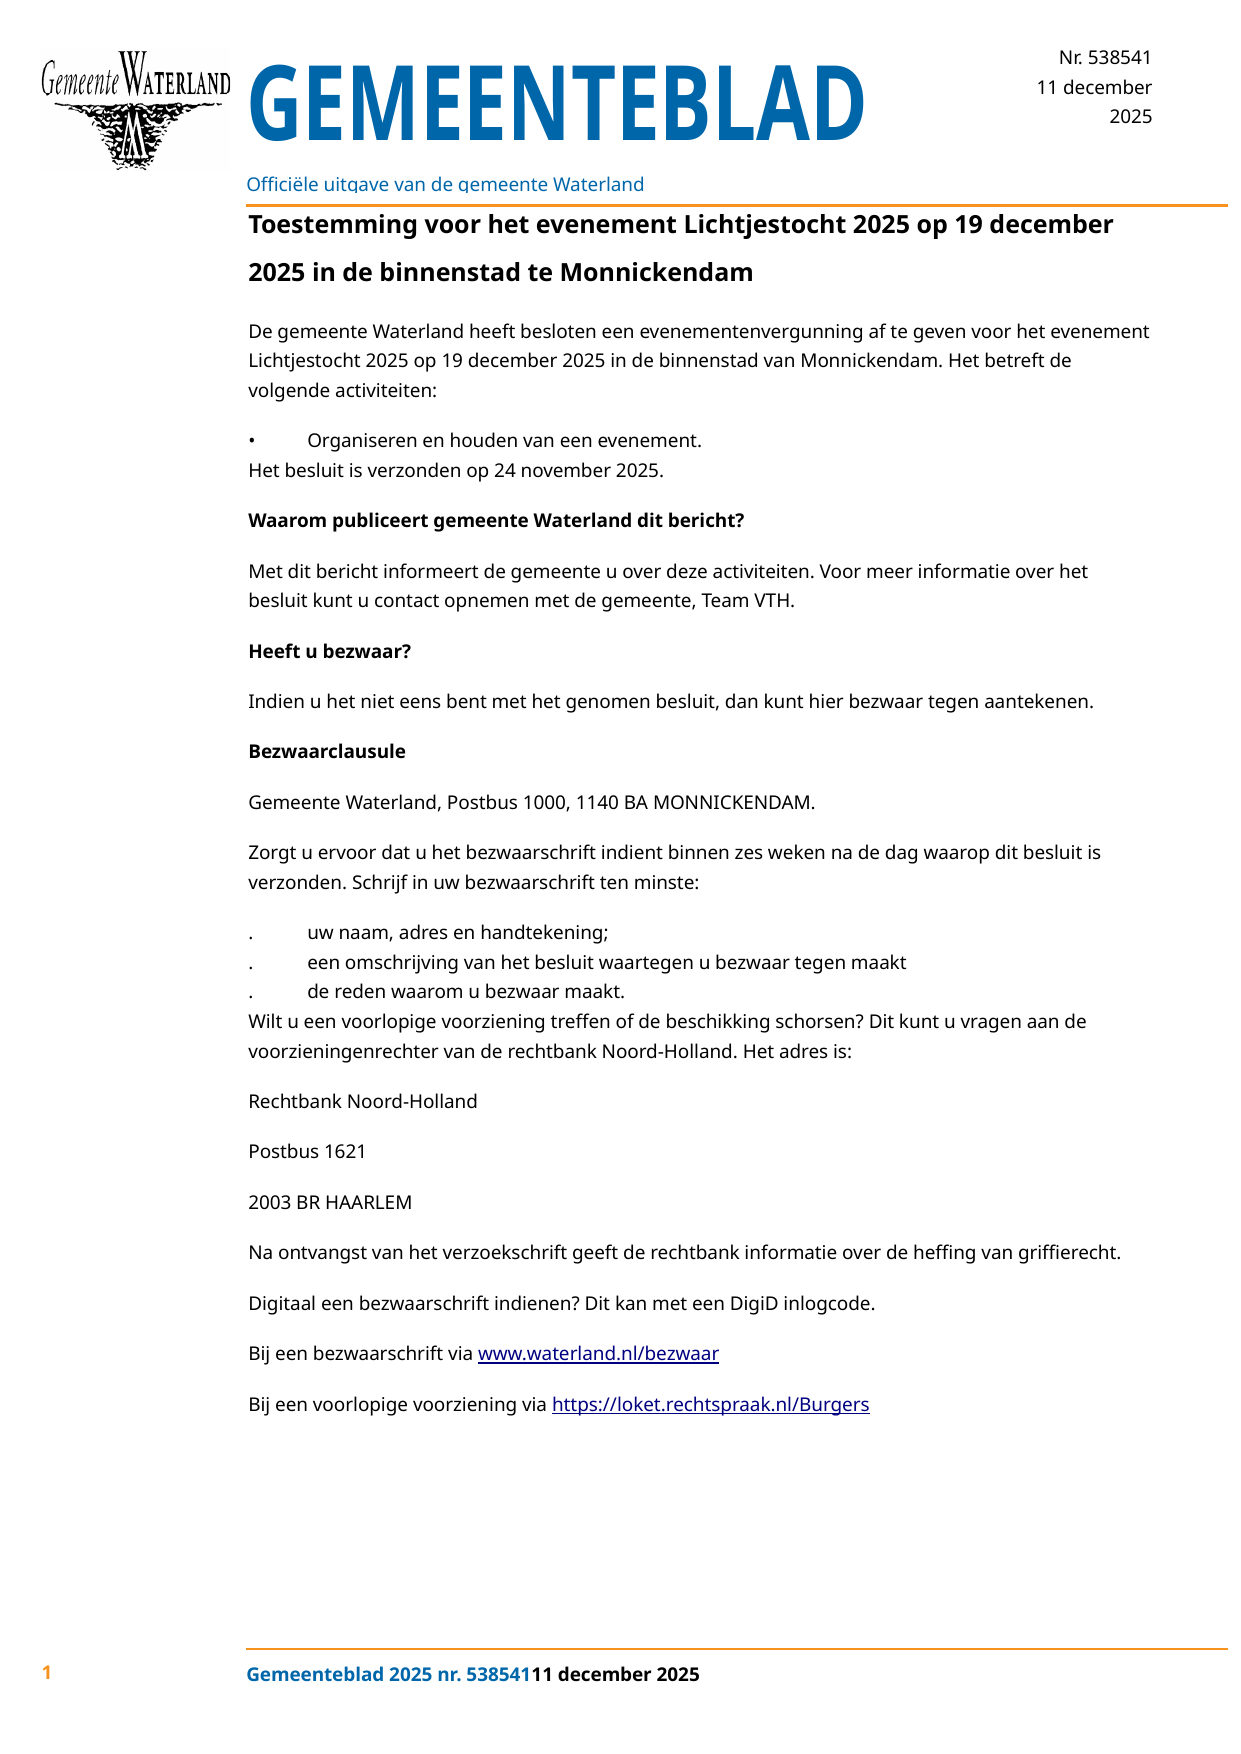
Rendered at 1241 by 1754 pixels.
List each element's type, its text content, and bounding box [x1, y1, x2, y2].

text Toestemming voor het evenement Lichtjestocht 2025 op 19 december 2025 in de binnenstad te Monnickendam [248, 207, 1152, 288]
list de reden waarom u bezwaar maakt. [248, 979, 1152, 1004]
text Waarom publiceert gemeente Waterland dit bericht? [248, 507, 1152, 533]
text Zorgt u ervoor dat u het bezwaarschrift indient binnen zes weken na de dag waarop dit besluit is verzonden. Schrijf in uw bezwaarschrift ten minste: [248, 839, 1152, 895]
text Heeft u bezwaar? [248, 638, 1152, 664]
text Bij een voorlopige voorziening via https://loket.rechtspraak.nl/Burgers [248, 1391, 1152, 1417]
text Gemeente Waterland, Postbus 1000, 1140 BA MONNICKENDAM. [248, 789, 1152, 815]
text Rechtbank Noord-Holland [248, 1088, 1152, 1114]
text Het besluit is verzonden op 24 november 2025. [248, 457, 1152, 483]
list Organiseren en houden van een evenement. [248, 427, 1152, 453]
text Wilt u een voorlopige voorziening treffen of de beschikking schorsen? Dit kunt u vragen aan de voorzieningenrechter van de rechtbank Noord-Holland. Het adres is: [248, 1008, 1152, 1064]
text Digitaal een bezwaarschrift indienen? Dit kan met een DigiD inlogcode. [248, 1290, 1152, 1316]
text Met dit bericht informeert de gemeente u over deze activiteiten. Voor meer informatie over het besluit kunt u contact opnemen met de gemeente, Team VTH. [248, 558, 1152, 613]
text 2003 BR HAARLEM [248, 1189, 1152, 1215]
text Bezwaarclausule [248, 739, 1152, 764]
text De gemeente Waterland heeft besloten een evenementenvergunning af te geven voor het evenement Lichtjestocht 2025 op 19 december 2025 in de binnenstad van Monnickendam. Het betreft de volgende activiteiten: [248, 318, 1152, 403]
list een omschrijving van het besluit waartegen u bezwaar tegen maakt [248, 949, 1152, 975]
text Postbus 1621 [248, 1139, 1152, 1164]
text Indien u het niet eens bent met het genomen besluit, dan kunt hier bezwaar tegen aantekenen. [248, 688, 1152, 714]
picture [41, 47, 231, 172]
list uw naam, adres en handtekening; [248, 919, 1152, 945]
text Na ontvangst van het verzoekschrift geeft de rechtbank informatie over de heffing van griffierecht. [248, 1239, 1152, 1265]
text Bij een bezwaarschrift via www.waterland.nl/bezwaar [248, 1340, 1152, 1366]
